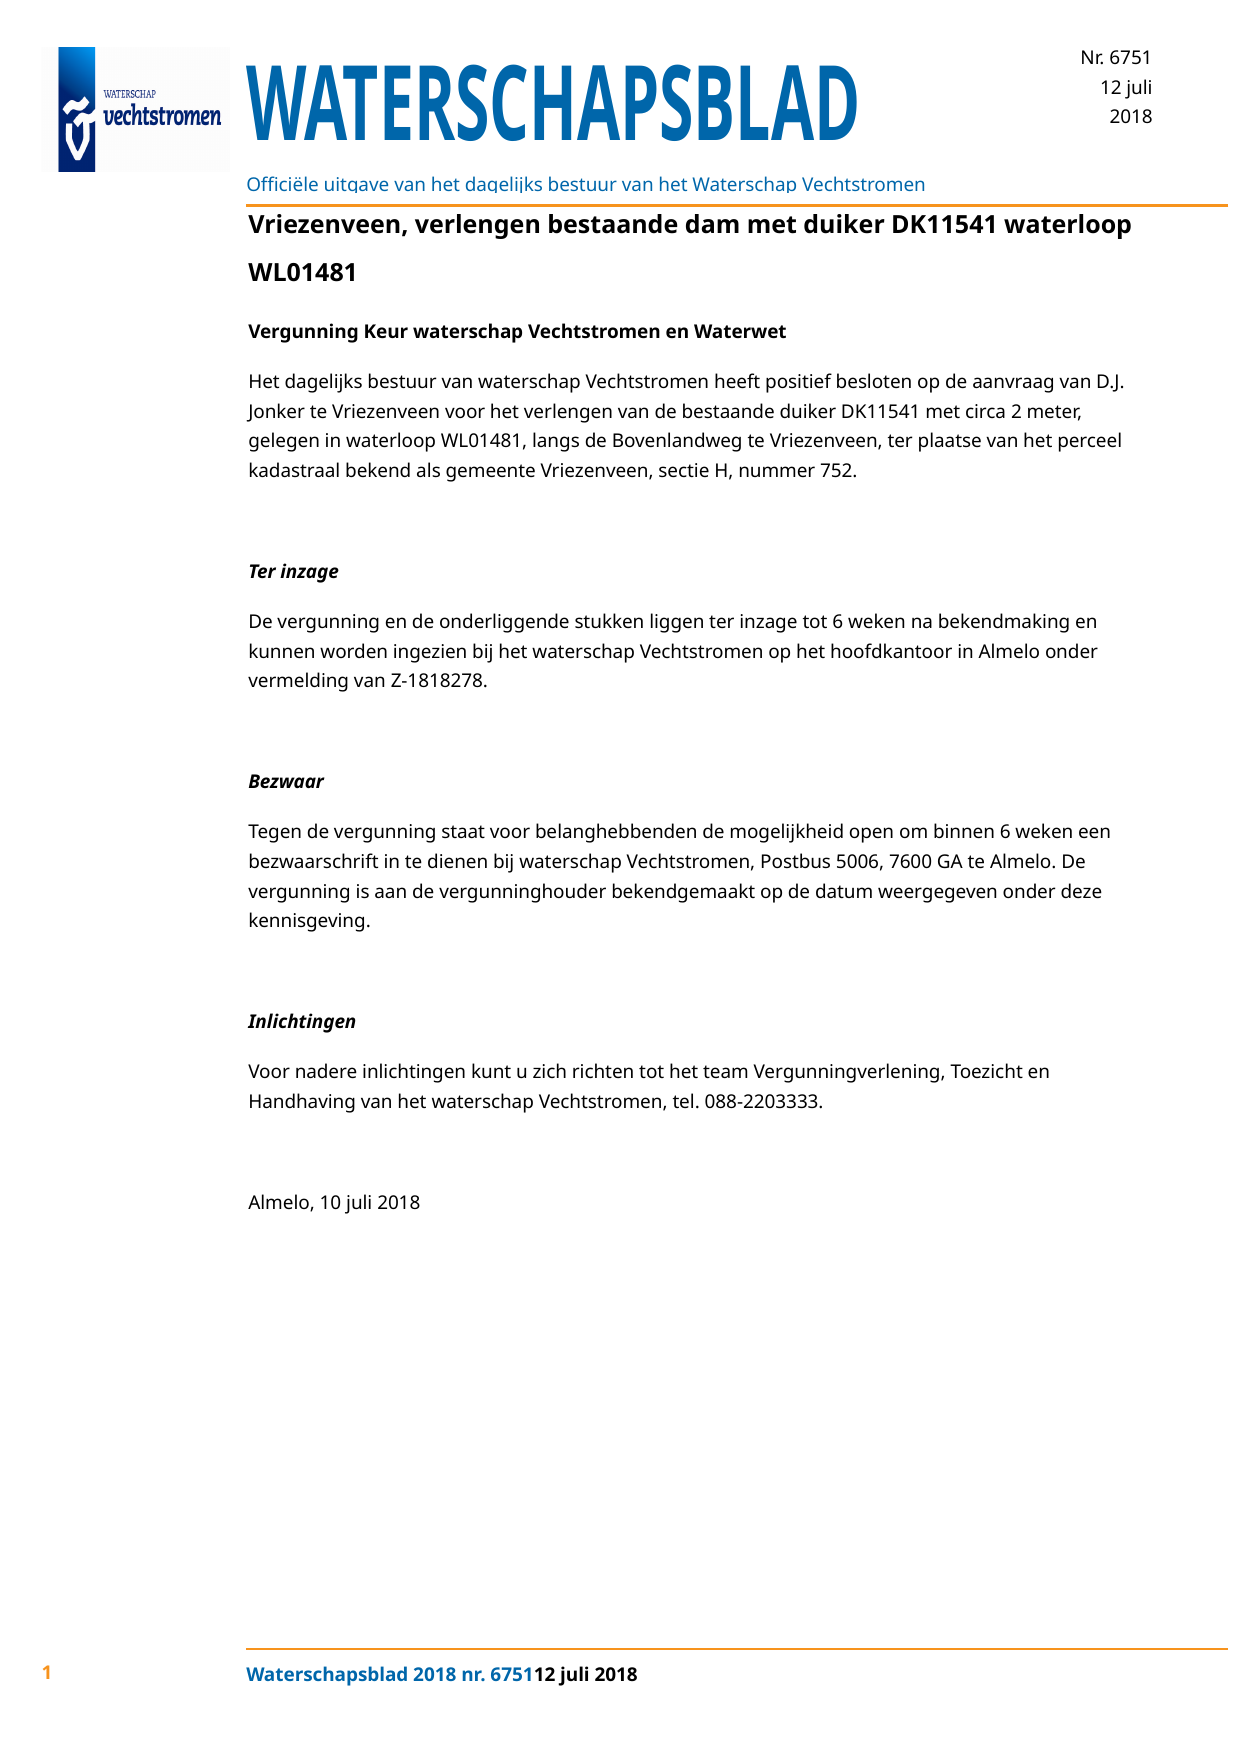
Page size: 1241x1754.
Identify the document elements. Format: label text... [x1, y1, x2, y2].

text Inlichtingen [248, 1008, 1152, 1034]
text Bezwaar [248, 768, 1152, 794]
picture [41, 47, 231, 172]
text Voor nadere inlichtingen kunt u zich richten tot het team Vergunningverlening, Toezicht en Handhaving van het waterschap Vechtstromen, tel. 088-2203333. [248, 1059, 1152, 1114]
text Vergunning Keur waterschap Vechtstromen en Waterwet [248, 318, 1152, 344]
text Het dagelijks bestuur van waterschap Vechtstromen heeft positief besloten op de aanvraag van D.J. Jonker te Vriezenveen voor het verlengen van de bestaande duiker DK11541 met circa 2 meter, gelegen in waterloop WL01481, langs de Bovenlandweg te Vriezenveen, ter plaatse van het perceel kadastraal bekend als gemeente Vriezenveen, sectie H, nummer 752. [248, 368, 1152, 483]
text Tegen de vergunning staat voor belanghebbenden de mogelijkheid open om binnen 6 weken een bezwaarschrift in te dienen bij waterschap Vechtstromen, Postbus 5006, 7600 GA te Almelo. De vergunning is aan de vergunninghouder bekendgemaakt op de datum weergegeven onder deze kennisgeving. [248, 819, 1152, 933]
text De vergunning en de onderliggende stukken liggen ter inzage tot 6 weken na bekendmaking en kunnen worden ingezien bij het waterschap Vechtstromen op het hoofdkantoor in Almelo onder vermelding van Z-1818278. [248, 608, 1152, 693]
text Almelo, 10 juli 2018 [248, 1189, 1152, 1215]
text Vriezenveen, verlengen bestaande dam met duiker DK11541 waterloop WL01481 [248, 207, 1152, 288]
text Ter inzage [248, 558, 1152, 584]
